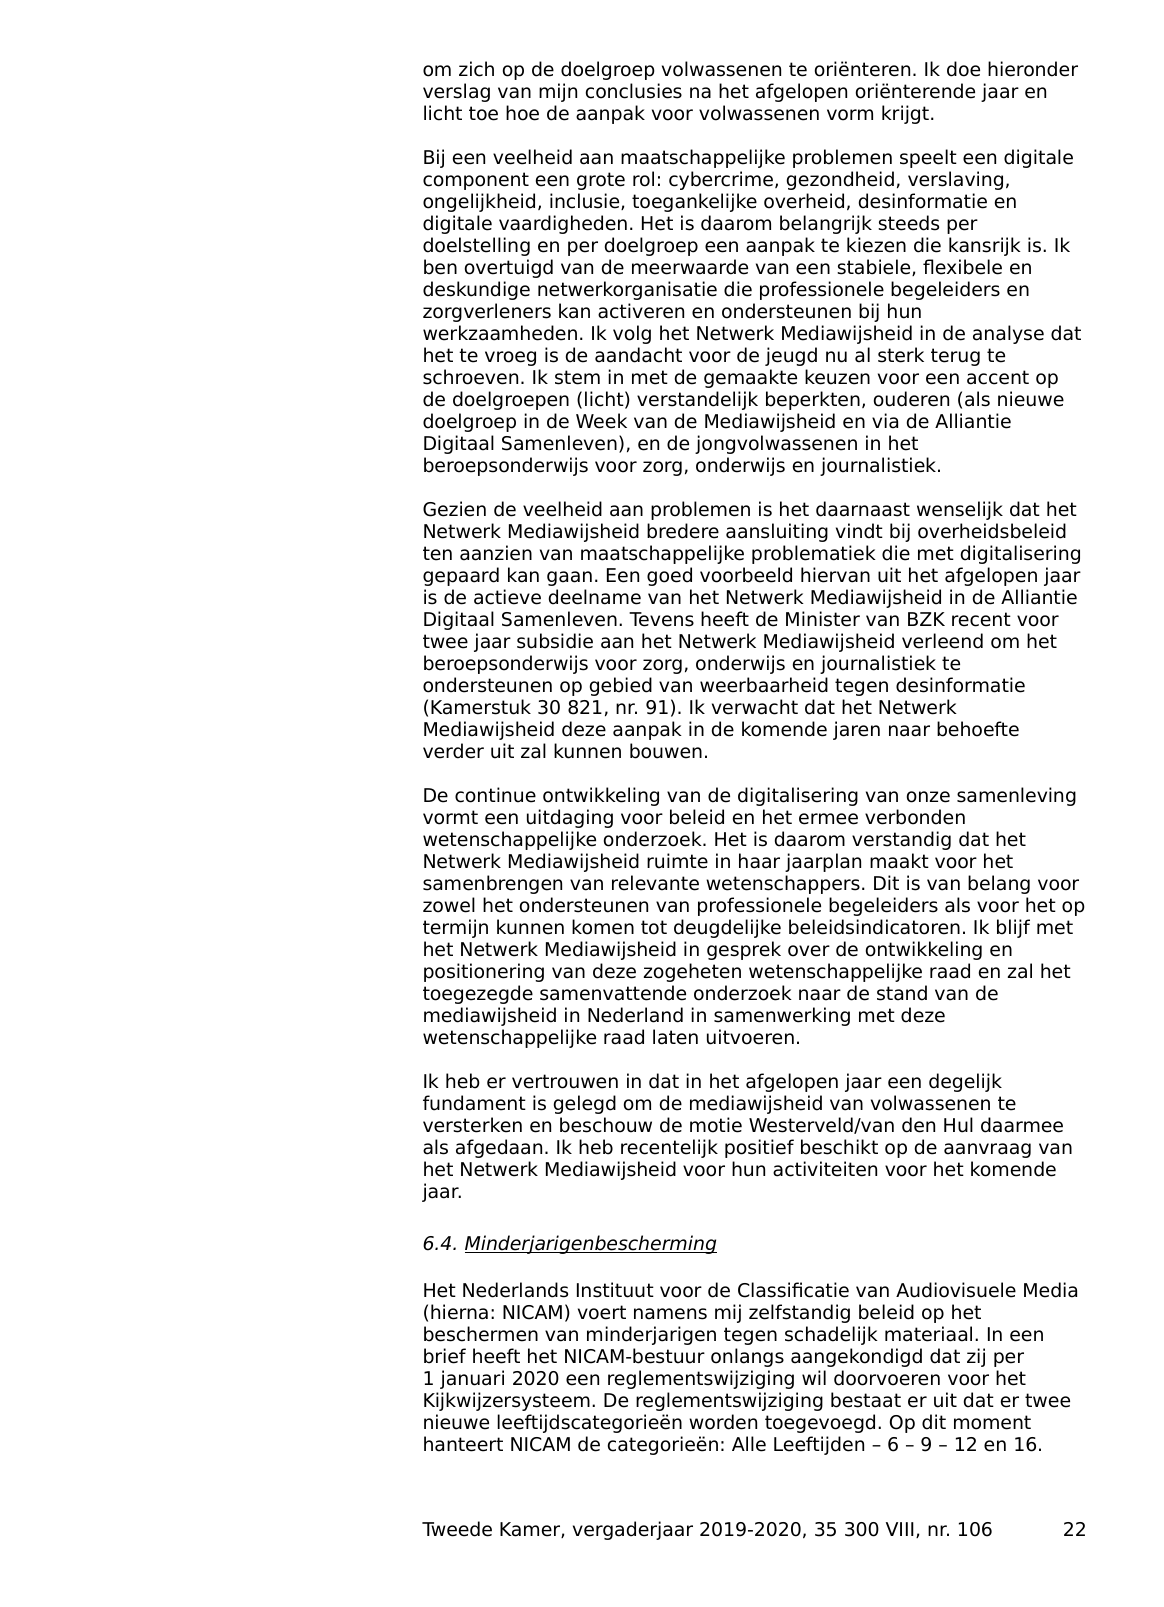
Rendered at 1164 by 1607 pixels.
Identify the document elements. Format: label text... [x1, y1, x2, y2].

text Gezien de veelheid aan problemen is het daarnaast wenselijk dat het Netwerk Mediawijsheid bredere aansluiting vindt bij overheidsbeleid ten aanzien van maatschappelijke problematiek die met digitalisering gepaard kan gaan. Een goed voorbeeld hiervan uit het afgelopen jaar is de actieve deelname van het Netwerk Mediawijsheid in de Alliantie Digitaal Samenleven. Tevens heeft de Minister van BZK recent voor twee jaar subsidie aan het Netwerk Mediawijsheid verleend om het beroepsonderwijs voor zorg, onderwijs en journalistiek te ondersteunen op gebied van weerbaarheid tegen desinformatie (Kamerstuk 30 821, nr. 91). Ik verwacht dat het Netwerk Mediawijsheid deze aanpak in de komende jaren naar behoefte verder uit zal kunnen bouwen. [422, 499, 1087, 763]
text Het Nederlands Instituut voor de Classificatie van Audiovisuele Media (hierna: NICAM) voert namens mij zelfstandig beleid op het beschermen van minderjarigen tegen schadelijk materiaal. In een brief heeft het NICAM-bestuur onlangs aangekondigd dat zij per 1 januari 2020 een reglementswijziging wil doorvoeren voor het Kijkwijzersysteem. De reglementswijziging bestaat er uit dat er twee nieuwe leeftijdscategorieën worden toegevoegd. Op dit moment hanteert NICAM de categorieën: Alle Leeftijden – 6 – 9 – 12 en 16. [422, 1280, 1087, 1456]
text De continue ontwikkeling van de digitalisering van onze samenleving vormt een uitdaging voor beleid en het ermee verbonden wetenschappelijke onderzoek. Het is daarom verstandig dat het Netwerk Mediawijsheid ruimte in haar jaarplan maakt voor het samenbrengen van relevante wetenschappers. Dit is van belang voor zowel het ondersteunen van professionele begeleiders als voor het op termijn kunnen komen tot deugdelijke beleidsindicatoren. Ik blijf met het Netwerk Mediawijsheid in gesprek over de ontwikkeling en positionering van deze zogeheten wetenschappelijke raad en zal het toegezegde samenvattende onderzoek naar de stand van de mediawijsheid in Nederland in samenwerking met deze wetenschappelijke raad laten uitvoeren. [422, 785, 1087, 1049]
text Bij een veelheid aan maatschappelijke problemen speelt een digitale component een grote rol: cybercrime, gezondheid, verslaving, ongelijkheid, inclusie, toegankelijke overheid, desinformatie en digitale vaardigheden. Het is daarom belangrijk steeds per doelstelling en per doelgroep een aanpak te kiezen die kansrijk is. Ik ben overtuigd van de meerwaarde van een stabiele, flexibele en deskundige netwerkorganisatie die professionele begeleiders en zorgverleners kan activeren en ondersteunen bij hun werkzaamheden. Ik volg het Netwerk Mediawijsheid in de analyse dat het te vroeg is de aandacht voor de jeugd nu al sterk terug te schroeven. Ik stem in met de gemaakte keuzen voor een accent op de doelgroepen (licht) verstandelijk beperkten, ouderen (als nieuwe doelgroep in de Week van de Mediawijsheid en via de Alliantie Digitaal Samenleven), en de jongvolwassenen in het beroepsonderwijs voor zorg, onderwijs en journalistiek. [422, 147, 1087, 477]
text om zich op de doelgroep volwassenen te oriënteren. Ik doe hieronder verslag van mijn conclusies na het afgelopen oriënterende jaar en licht toe hoe de aanpak voor volwassenen vorm krijgt. [422, 59, 1087, 125]
text Ik heb er vertrouwen in dat in het afgelopen jaar een degelijk fundament is gelegd om de mediawijsheid van volwassenen te versterken en beschouw de motie Westerveld/van den Hul daarmee als afgedaan. Ik heb recentelijk positief beschikt op de aanvraag van het Netwerk Mediawijsheid voor hun activiteiten voor het komende jaar. [422, 1071, 1087, 1203]
subtitle 6.4. Minderjarigenbescherming [422, 1233, 1087, 1255]
